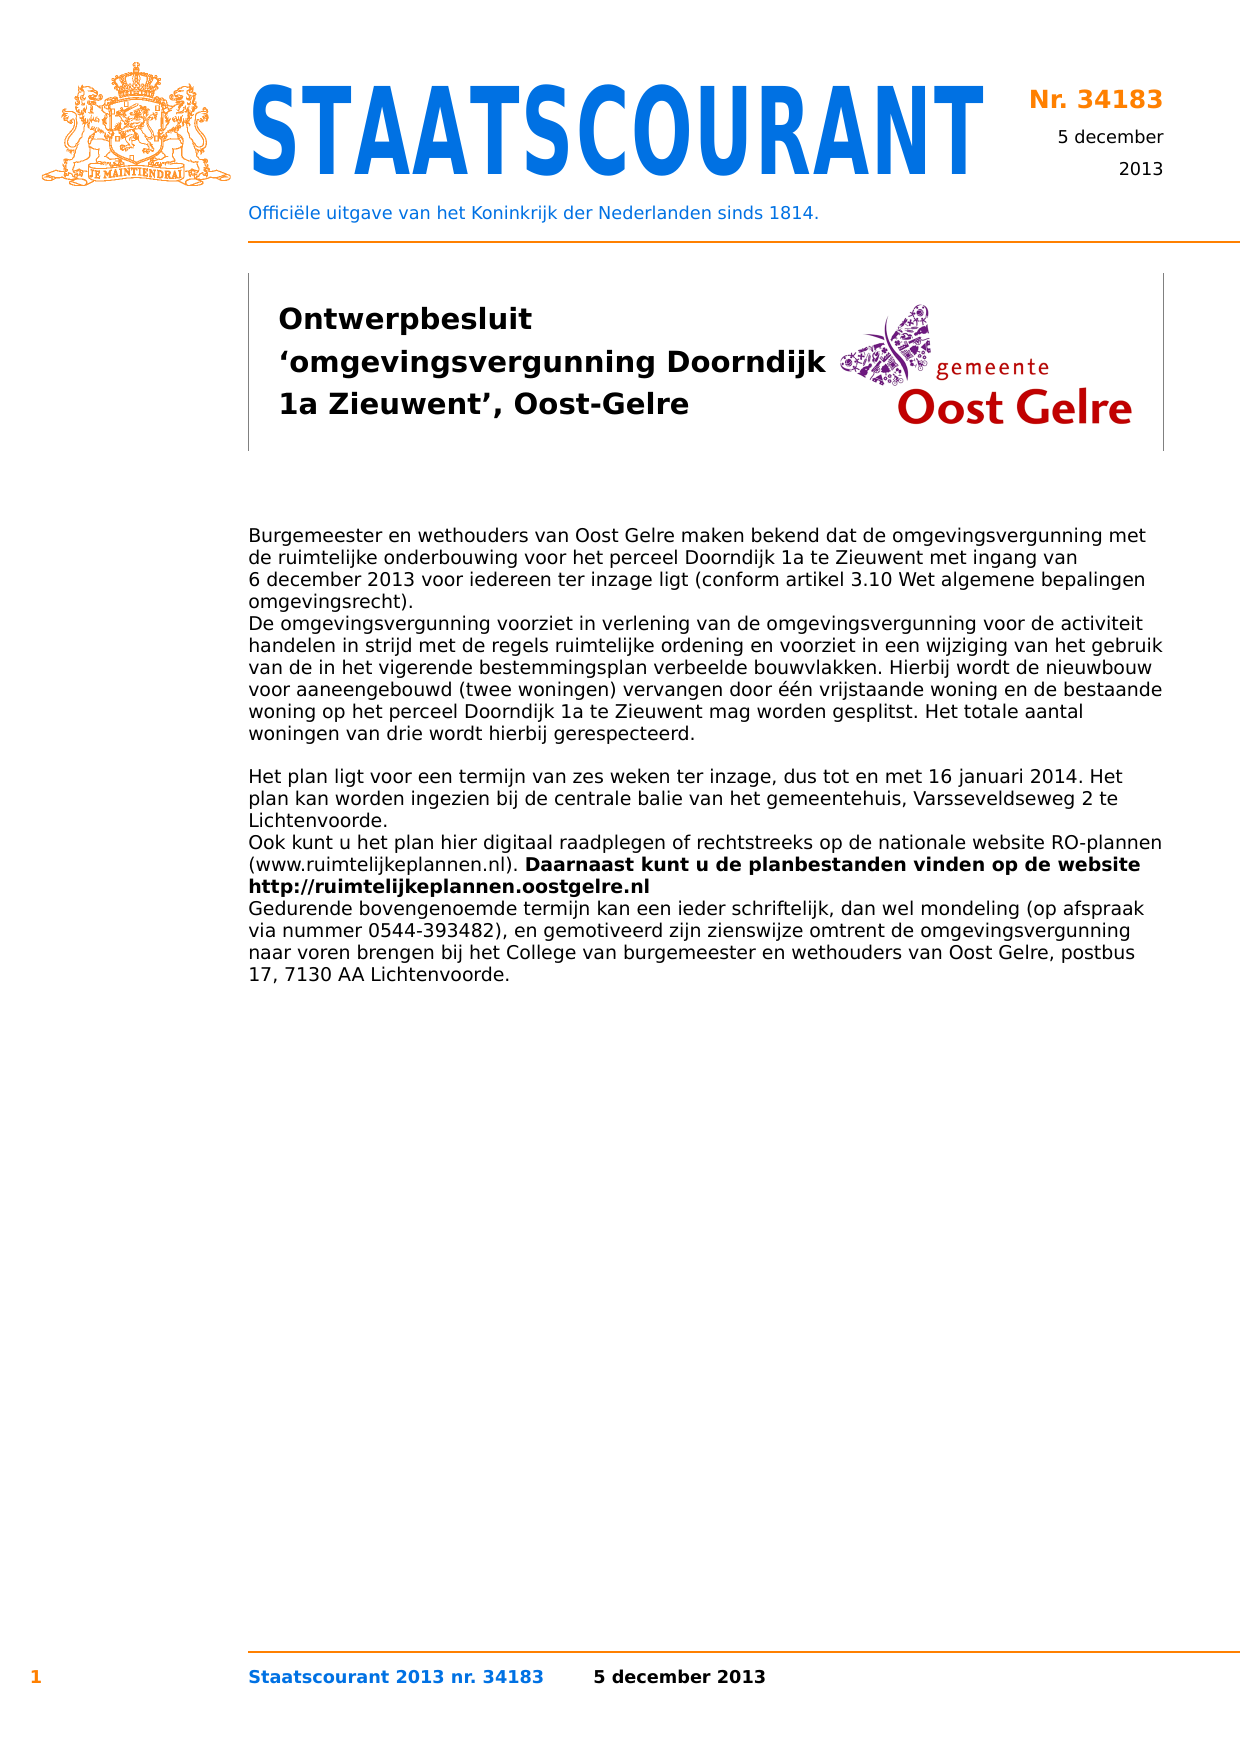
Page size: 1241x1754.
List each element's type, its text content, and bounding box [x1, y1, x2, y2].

table_cell 2013 [998, 153, 1240, 203]
text Ook kunt u het plan hier digitaal raadplegen of rechtstreeks op de nationale website RO-plannen (www.ruimtelijkeplannen.nl). Daarnaast kunt u de planbestanden vinden op de website http://ruimtelijkeplannen.oostgelre.nl [248, 832, 1163, 898]
text Gedurende bovengenoemde termijn kan een ieder schriftelijk, dan wel mondeling (op afspraak via nummer 0544-393482), en gemotiveerd zijn zienswijze omtrent de omgevingsvergunning naar voren brengen bij het College van burgemeester en wethouders van Oost Gelre, postbus 17, 7130 AA Lichtenvoorde. [248, 898, 1163, 986]
table_header STAATSCOURANT [248, 62, 998, 203]
table_cell 5 december [998, 121, 1240, 153]
subtitle Ontwerpbesluit ‘omgevingsvergunning Doorndijk 1a Zieuwent’, Oost-Gelre [249, 273, 1163, 451]
table_header [25, 62, 248, 241]
table_header Nr. 34183 [998, 62, 1240, 121]
text De omgevingsvergunning voorziet in verlening van de omgevingsvergunning voor de activiteit handelen in strijd met de regels ruimtelijke ordening en voorziet in een wijziging van het gebruik van de in het vigerende bestemmingsplan verbeelde bouwvlakken. Hierbij wordt de nieuwbouw voor aaneengebouwd (twee woningen) vervangen door één vrijstaande woning en de bestaande woning op het perceel Doorndijk 1a te Zieuwent mag worden gesplitst. Het totale aantal woningen van drie wordt hierbij gerespecteerd. [248, 613, 1163, 744]
picture [838, 302, 1134, 427]
text Het plan ligt voor een termijn van zes weken ter inzage, dus tot en met 16 januari 2014. Het plan kan worden ingezien bij de centrale balie van het gemeentehuis, Varsseveldseweg 2 te Lichtenvoorde. [248, 766, 1163, 832]
picture [41, 62, 231, 186]
table_cell Officiële uitgave van het Koninkrijk der Nederlanden sinds 1814. [248, 203, 1240, 241]
text Burgemeester en wethouders van Oost Gelre maken bekend dat de omgevingsvergunning met de ruimtelijke onderbouwing voor het perceel Doorndijk 1a te Zieuwent met ingang van 6 december 2013 voor iedereen ter inzage ligt (conform artikel 3.10 Wet algemene bepalingen omgevingsrecht). [248, 525, 1163, 613]
